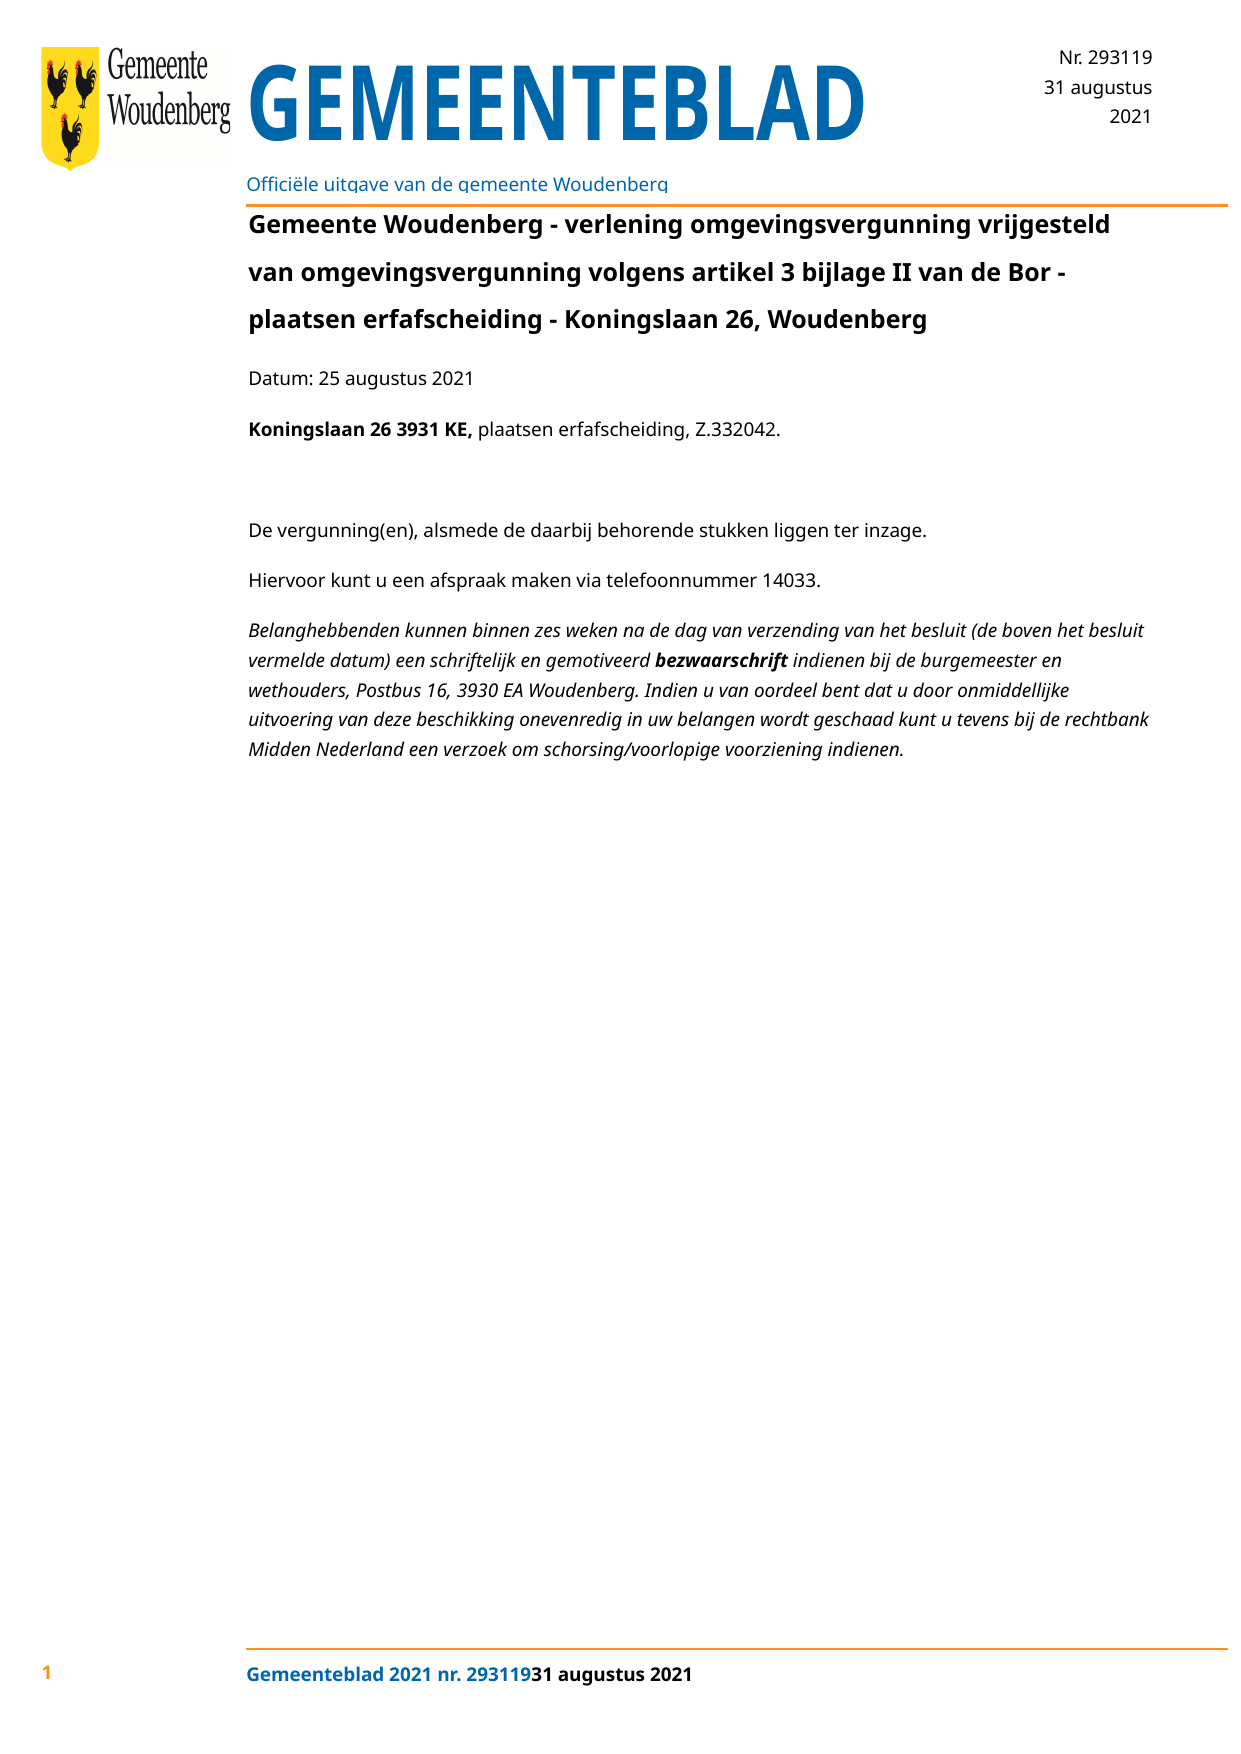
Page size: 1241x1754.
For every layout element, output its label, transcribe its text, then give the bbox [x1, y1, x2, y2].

picture [41, 47, 231, 172]
text Belanghebbenden kunnen binnen zes weken na de dag van verzending van het besluit (de boven het besluit vermelde datum) een schriftelijk en gemotiveerd bezwaarschrift indienen bij de burgemeester en wethouders, Postbus 16, 3930 EA Woudenberg. Indien u van oordeel bent dat u door onmiddellijke uitvoering van deze beschikking onevenredig in uw belangen wordt geschaad kunt u tevens bij de rechtbank Midden Nederland een verzoek om schorsing/voorlopige voorziening indienen. [248, 618, 1152, 762]
text De vergunning(en), alsmede de daarbij behorende stukken liggen ter inzage. [248, 517, 1152, 542]
text Hiervoor kunt u een afspraak maken via telefoonnummer 14033. [248, 567, 1152, 593]
text Gemeente Woudenberg - verlening omgevingsvergunning vrijgesteld van omgevingsvergunning volgens artikel 3 bijlage II van de Bor - plaatsen erfafscheiding - Koningslaan 26, Woudenberg [248, 207, 1152, 336]
text Datum: 25 augustus 2021 [248, 366, 1152, 391]
text Koningslaan 26 3931 KE, plaatsen erfafscheiding, Z.332042. [248, 416, 1152, 442]
